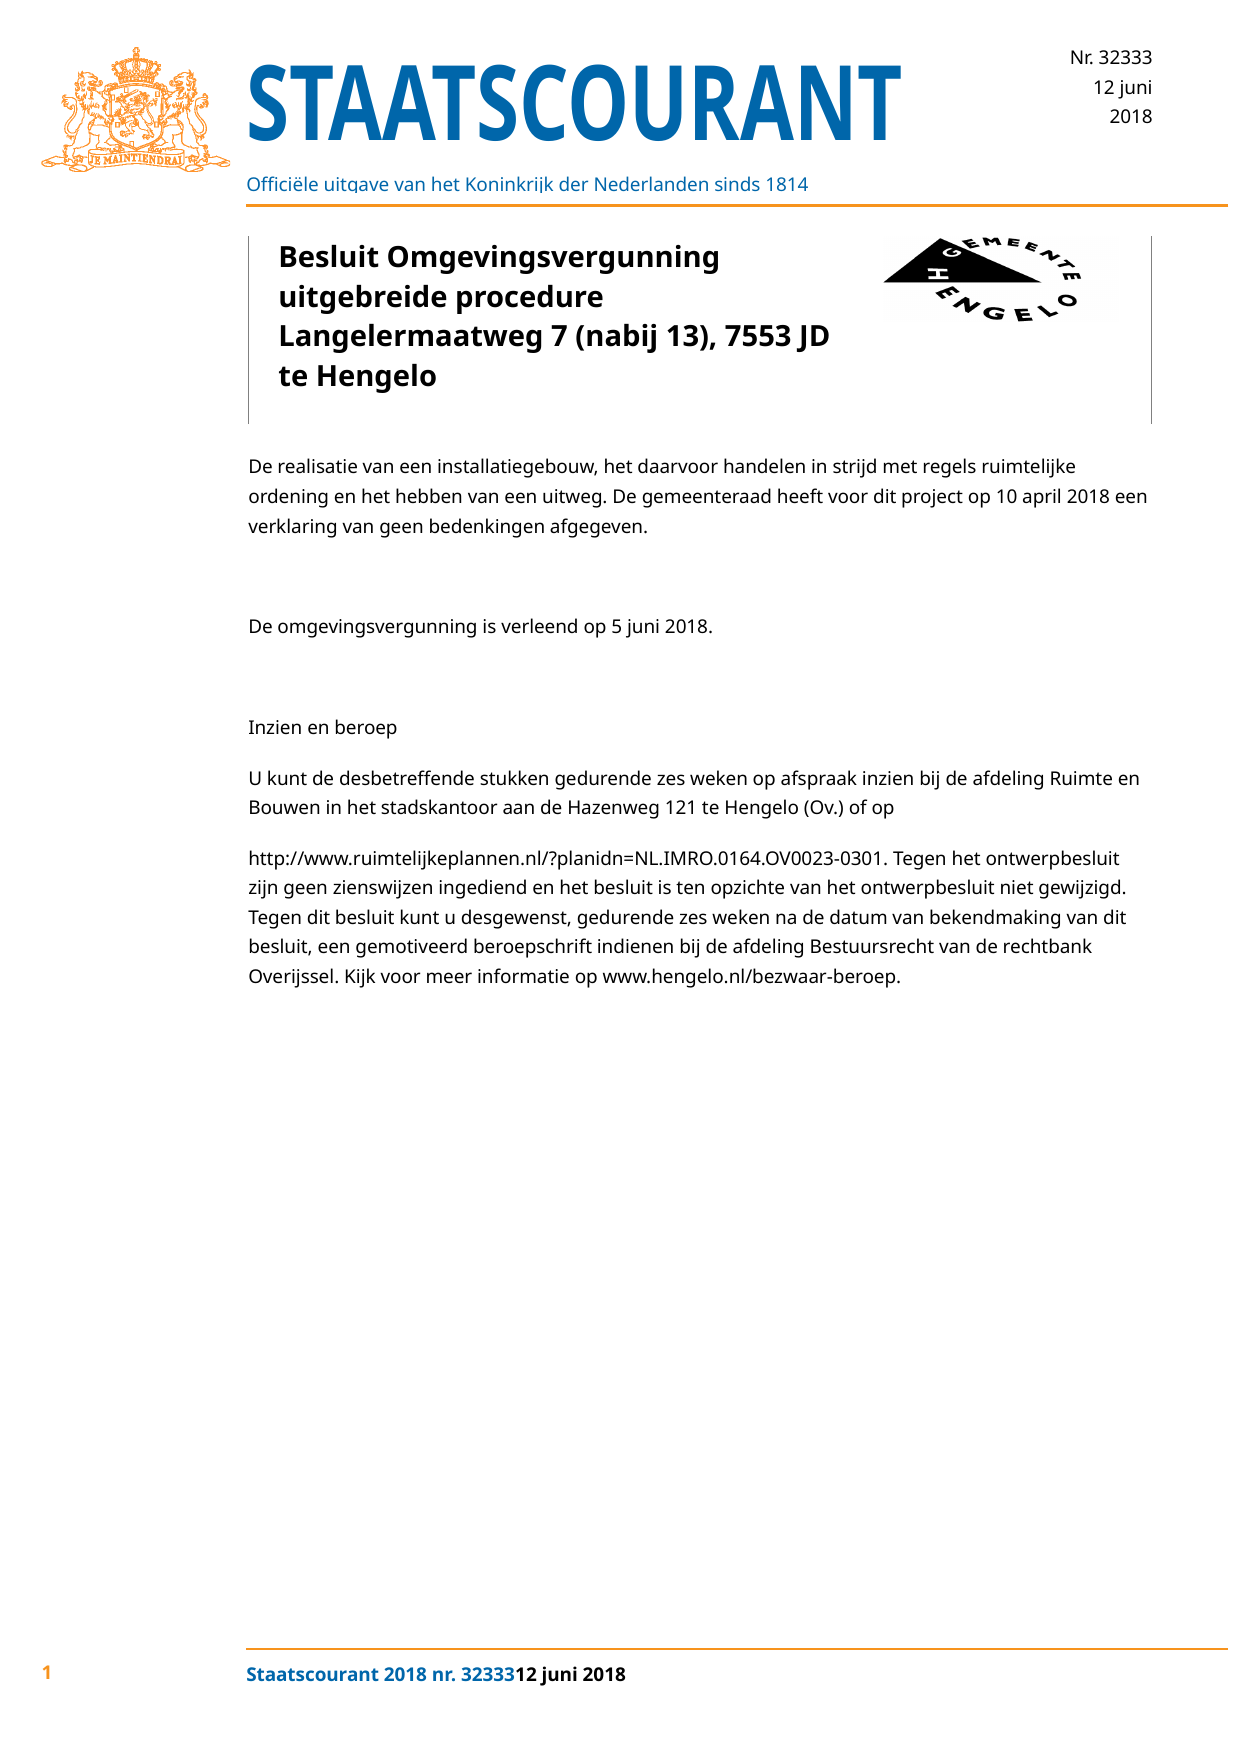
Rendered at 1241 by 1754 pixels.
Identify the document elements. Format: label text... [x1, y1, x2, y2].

text http://www.ruimtelijkeplannen.nl/?planidn=NL.IMRO.0164.OV0023-0301. Tegen het ontwerpbesluit zijn geen zienswijzen ingediend en het besluit is ten opzichte van het ontwerpbesluit niet gewijzigd. Tegen dit besluit kunt u desgewenst, gedurende zes weken na de datum van bekendmaking van dit besluit, een gemotiveerd beroepschrift indienen bij de afdeling Bestuursrecht van de rechtbank Overijssel. Kijk voor meer informatie op www.hengelo.nl/bezwaar-beroep. [248, 845, 1152, 989]
picture [41, 47, 231, 172]
text De realisatie van een installatiegebouw, het daarvoor handelen in strijd met regels ruimtelijke ordening en het hebben van een uitweg. De gemeenteraad heeft voor dit project op 10 april 2018 een verklaring van geen bedenkingen afgegeven. [248, 454, 1152, 538]
table_header Besluit Omgevingsvergunning uitgebreide procedure Langelermaatweg 7 (nabij 13), 7553 JD te Hengelo [249, 236, 850, 424]
picture [882, 236, 1119, 322]
table_header [850, 236, 1151, 424]
text U kunt de desbetreffende stukken gedurende zes weken op afspraak inzien bij de afdeling Ruimte en Bouwen in het stadskantoor aan de Hazenweg 121 te Hengelo (Ov.) of op [248, 765, 1152, 820]
text Inzien en beroep [248, 714, 1152, 740]
text De omgevingsvergunning is verleend op 5 juni 2018. [248, 614, 1152, 639]
